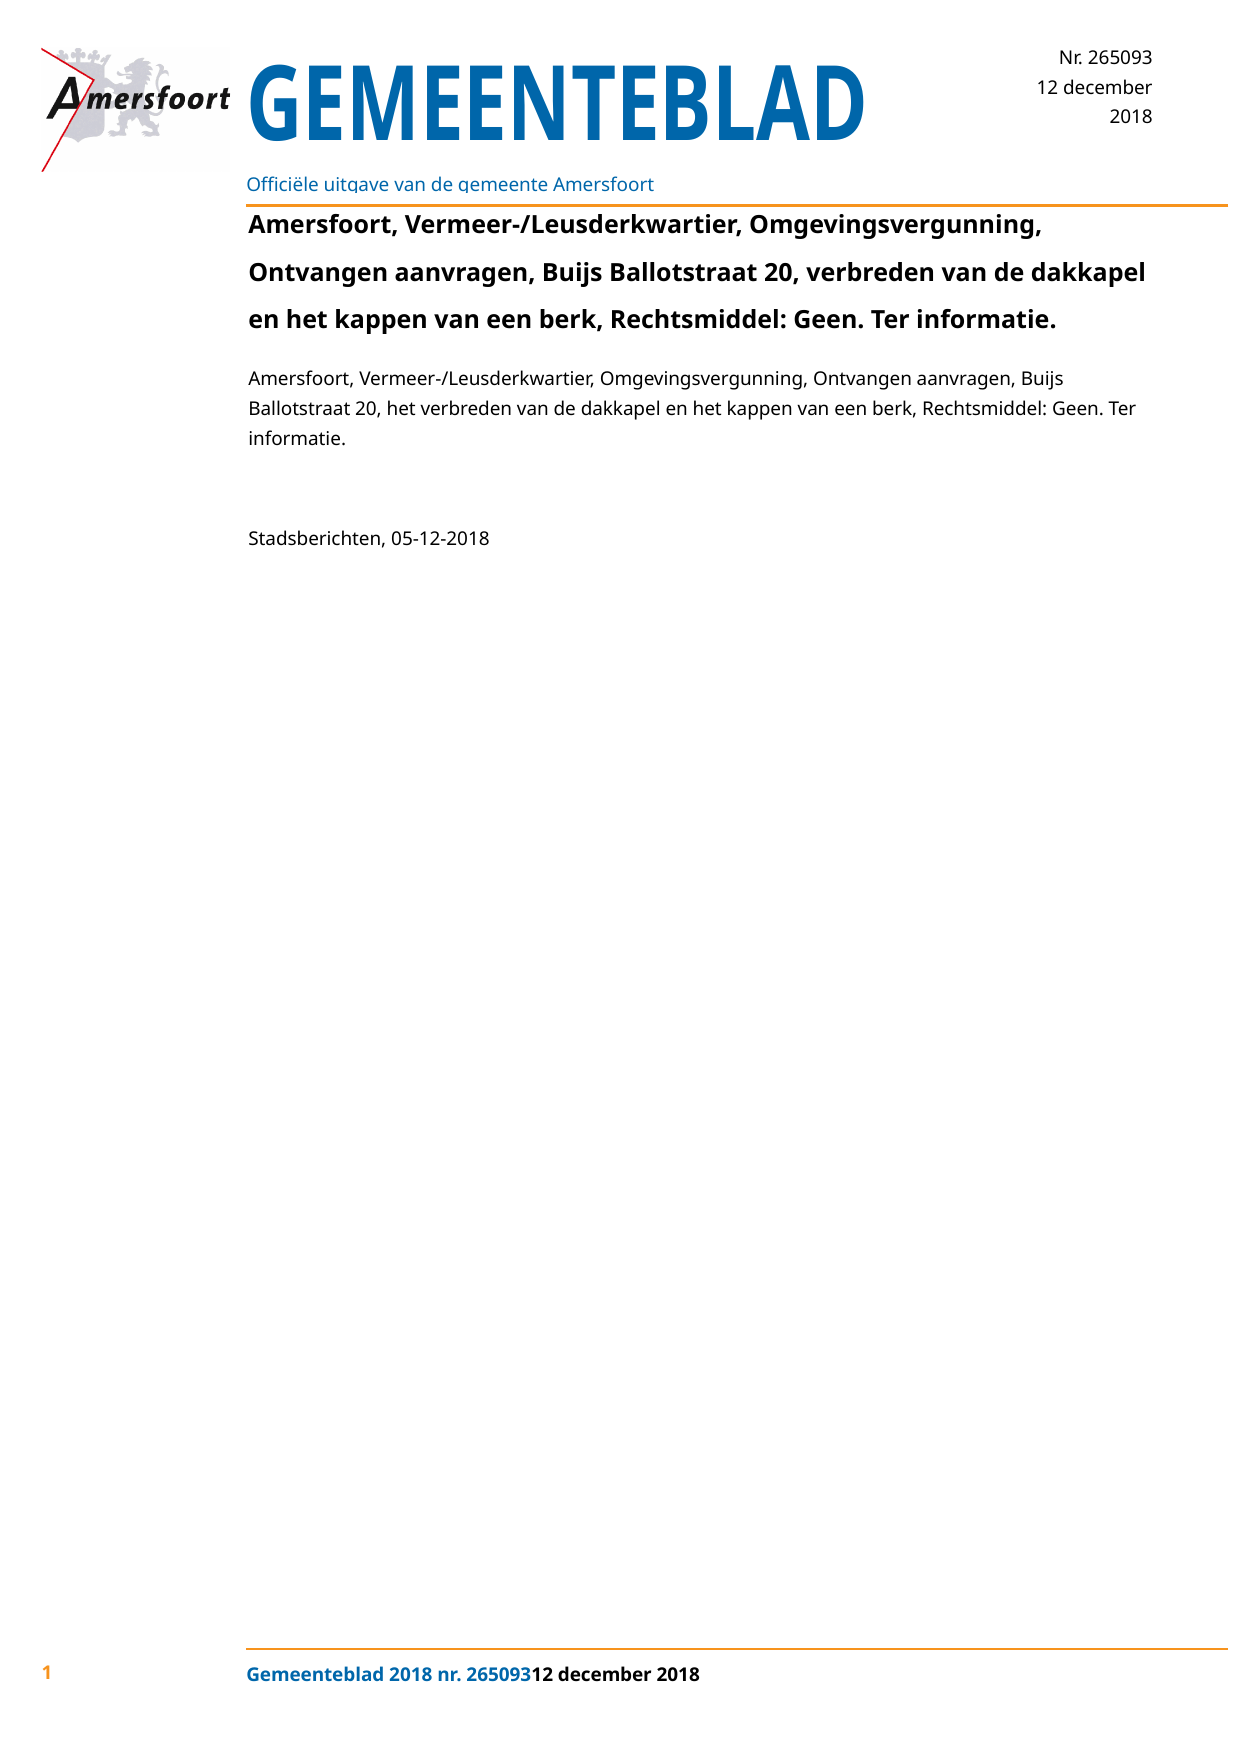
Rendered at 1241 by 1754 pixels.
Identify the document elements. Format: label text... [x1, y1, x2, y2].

text Stadsberichten, 05-12-2018 [248, 526, 1152, 551]
picture [41, 47, 231, 172]
text Amersfoort, Vermeer-/Leusderkwartier, Omgevingsvergunning, Ontvangen aanvragen, Buijs Ballotstraat 20, verbreden van de dakkapel en het kappen van een berk, Rechtsmiddel: Geen. Ter informatie. [248, 207, 1152, 336]
text Amersfoort, Vermeer-/Leusderkwartier, Omgevingsvergunning, Ontvangen aanvragen, Buijs Ballotstraat 20, het verbreden van de dakkapel en het kappen van een berk, Rechtsmiddel: Geen. Ter informatie. [248, 366, 1152, 450]
